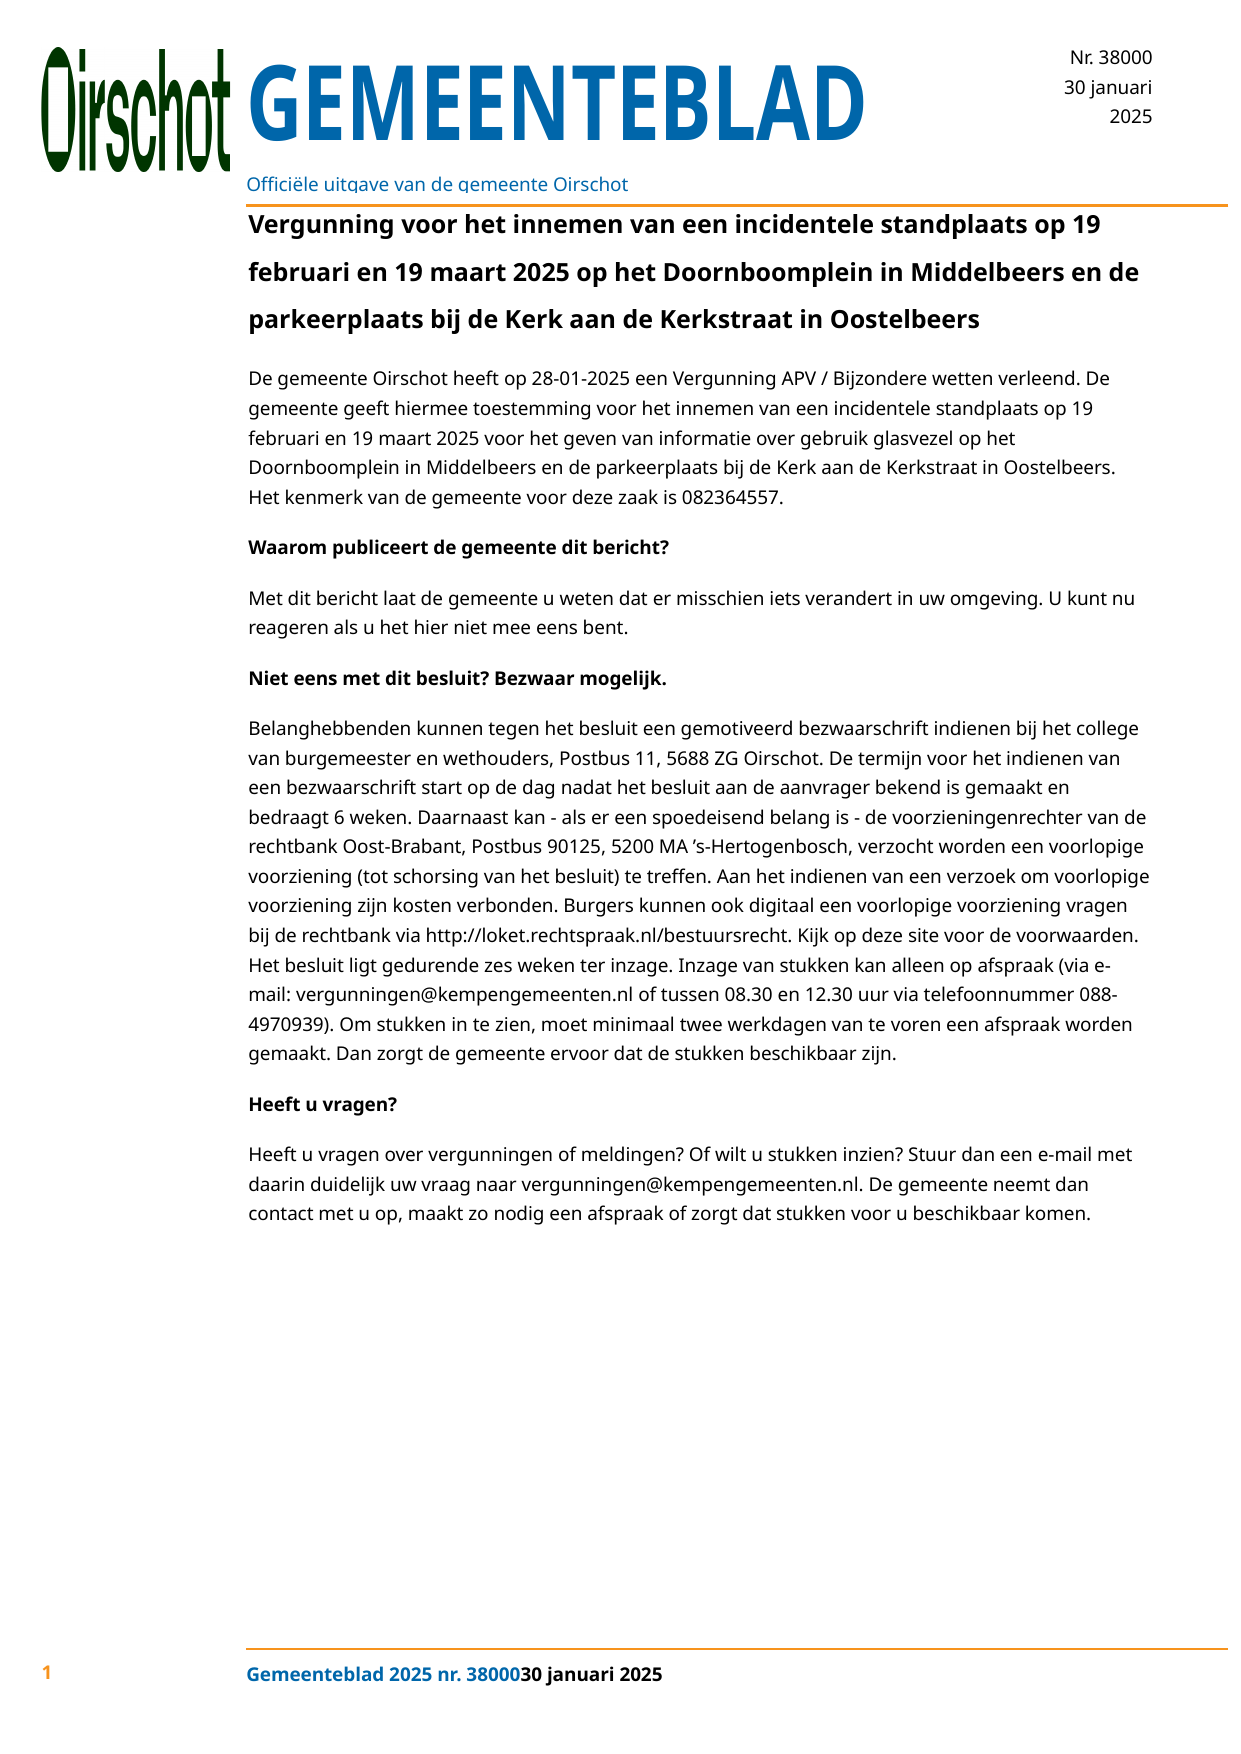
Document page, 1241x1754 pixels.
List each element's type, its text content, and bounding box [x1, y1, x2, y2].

text De gemeente Oirschot heeft op 28-01-2025 een Vergunning APV / Bijzondere wetten verleend. De gemeente geeft hiermee toestemming voor het innemen van een incidentele standplaats op 19 februari en 19 maart 2025 voor het geven van informatie over gebruik glasvezel op het Doornboomplein in Middelbeers en de parkeerplaats bij de Kerk aan de Kerkstraat in Oostelbeers. Het kenmerk van de gemeente voor deze zaak is 082364557. [248, 366, 1152, 509]
text Waarom publiceert de gemeente dit bericht? [248, 534, 1152, 560]
text Niet eens met dit besluit? Bezwaar mogelijk. [248, 665, 1152, 690]
text Heeft u vragen over vergunningen of meldingen? Of wilt u stukken inzien? Stuur dan een e-mail met daarin duidelijk uw vraag naar vergunningen@kempengemeenten.nl. De gemeente neemt dan contact met u op, maakt zo nodig een afspraak of zorgt dat stukken voor u beschikbaar komen. [248, 1141, 1152, 1226]
text Met dit bericht laat de gemeente u weten dat er misschien iets verandert in uw omgeving. U kunt nu reageren als u het hier niet mee eens bent. [248, 585, 1152, 640]
text Vergunning voor het innemen van een incidentele standplaats op 19 februari en 19 maart 2025 op het Doornboomplein in Middelbeers en de parkeerplaats bij de Kerk aan de Kerkstraat in Oostelbeers [248, 207, 1152, 336]
text Heeft u vragen? [248, 1091, 1152, 1117]
picture [41, 47, 231, 172]
text Belanghebbenden kunnen tegen het besluit een gemotiveerd bezwaarschrift indienen bij het college van burgemeester en wethouders, Postbus 11, 5688 ZG Oirschot. De termijn voor het indienen van een bezwaarschrift start op de dag nadat het besluit aan de aanvrager bekend is gemaakt en bedraagt 6 weken. Daarnaast kan - als er een spoedeisend belang is - de voorzieningenrechter van de rechtbank Oost-Brabant, Postbus 90125, 5200 MA ’s-Hertogenbosch, verzocht worden een voorlopige voorziening (tot schorsing van het besluit) te treffen. Aan het indienen van een verzoek om voorlopige voorziening zijn kosten verbonden. Burgers kunnen ook digitaal een voorlopige voorziening vragen bij de rechtbank via http://loket.rechtspraak.nl/bestuursrecht. Kijk op deze site voor de voorwaarden. Het besluit ligt gedurende zes weken ter inzage. Inzage van stukken kan alleen op afspraak (via e-mail: vergunningen@kempengemeenten.nl of tussen 08.30 en 12.30 uur via telefoonnummer 088-4970939). Om stukken in te zien, moet minimaal twee werkdagen van te voren een afspraak worden gemaakt. Dan zorgt de gemeente ervoor dat de stukken beschikbaar zijn. [248, 715, 1152, 1066]
